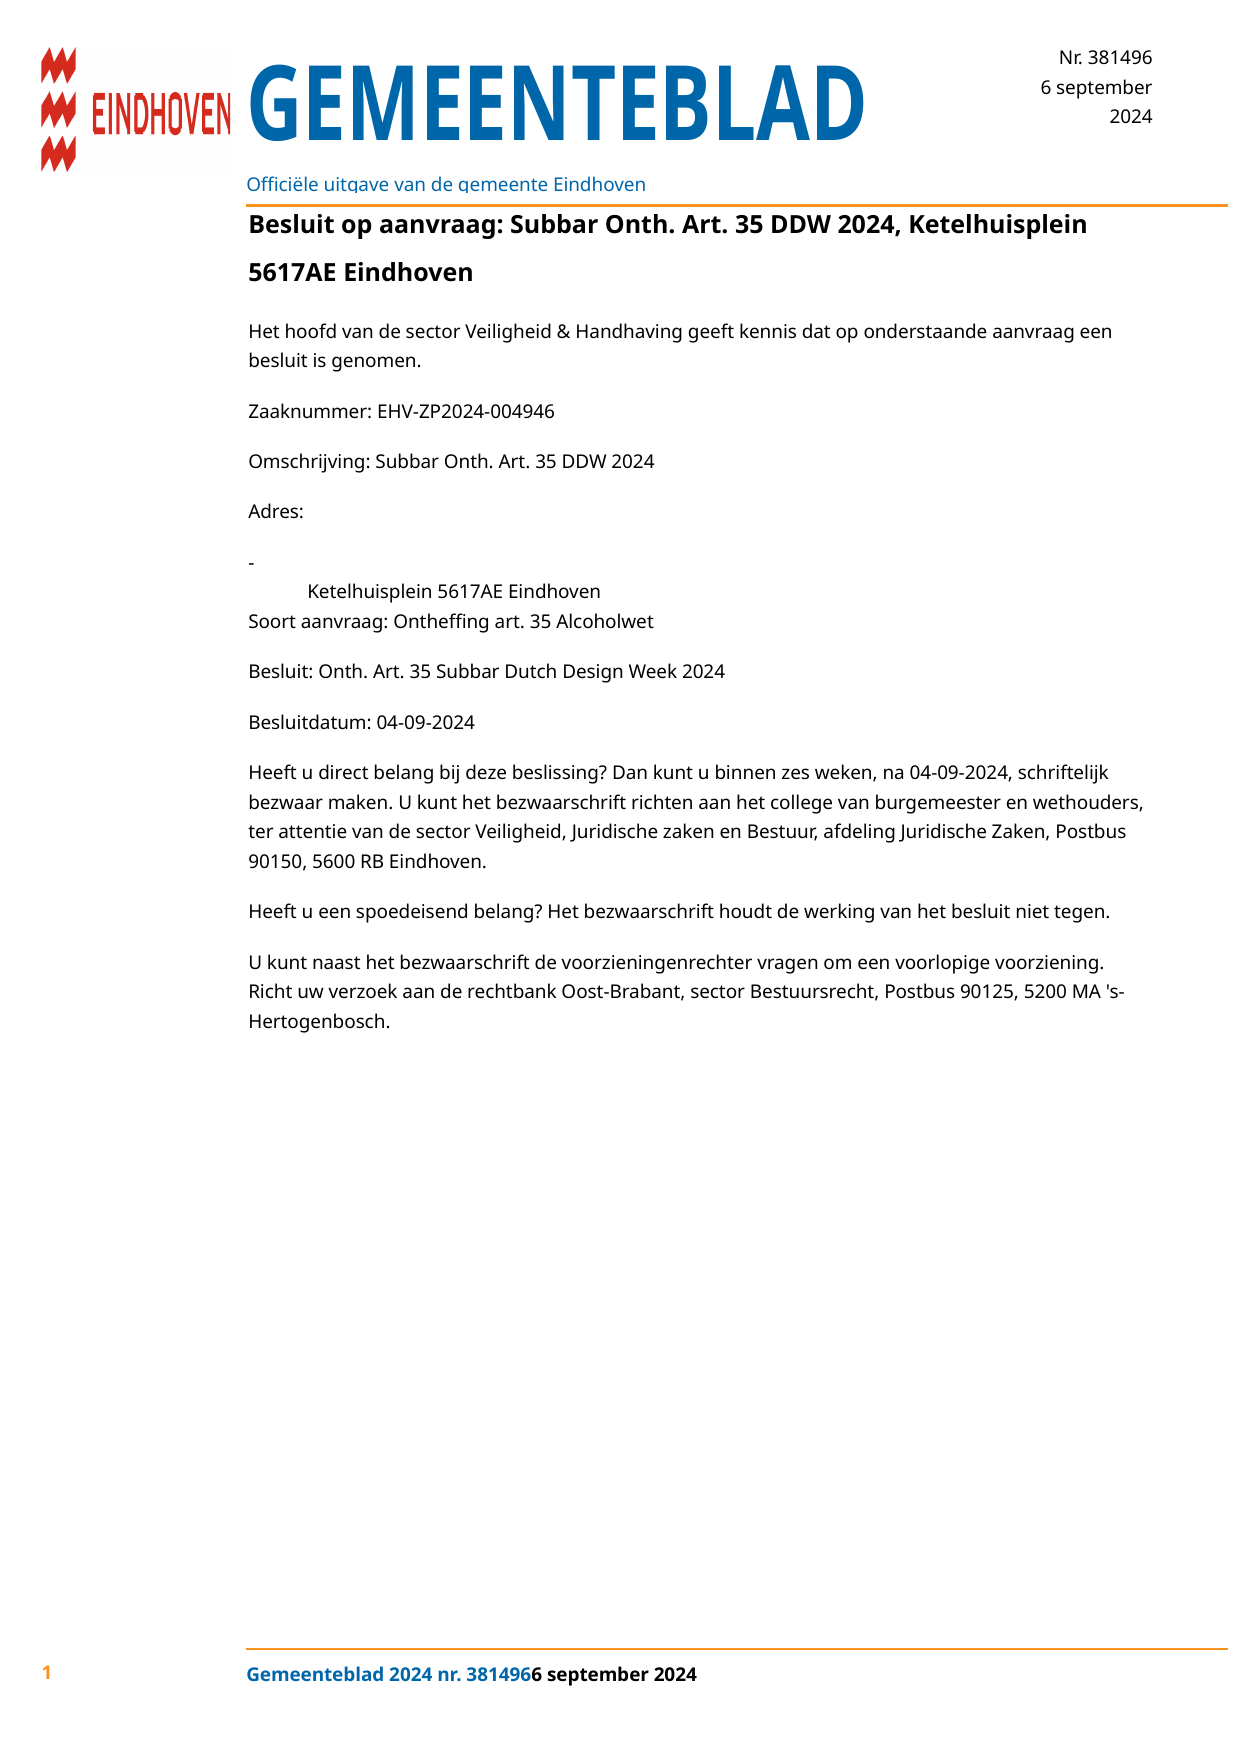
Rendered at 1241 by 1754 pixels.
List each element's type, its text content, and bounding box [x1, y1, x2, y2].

text Omschrijving: Subbar Onth. Art. 35 DDW 2024 [248, 448, 1152, 474]
text Adres: [248, 499, 1152, 524]
text Heeft u direct belang bij deze beslissing? Dan kunt u binnen zes weken, na 04-09-2024, schriftelijk bezwaar maken. U kunt het bezwaarschrift richten aan het college van burgemeester en wethouders, ter attentie van de sector Veiligheid, Juridische zaken en Bestuur, afdeling Juridische Zaken, Postbus 90150, 5600 RB Eindhoven. [248, 759, 1152, 874]
text Besluit: Onth. Art. 35 Subbar Dutch Design Week 2024 [248, 659, 1152, 684]
text Soort aanvraag: Ontheffing art. 35 Alcoholwet [248, 608, 1152, 634]
text Heeft u een spoedeisend belang? Het bezwaarschrift houdt de werking van het besluit niet tegen. [248, 899, 1152, 924]
picture [41, 47, 231, 172]
text Het hoofd van de sector Veiligheid & Handhaving geeft kennis dat op onderstaande aanvraag een besluit is genomen. [248, 318, 1152, 373]
text Besluitdatum: 04-09-2024 [248, 709, 1152, 735]
text U kunt naast het bezwaarschrift de voorzieningenrechter vragen om een voorlopige voorziening. Richt uw verzoek aan de rechtbank Oost-Brabant, sector Bestuursrecht, Postbus 90125, 5200 MA 's-Hertogenbosch. [248, 949, 1152, 1034]
text Besluit op aanvraag: Subbar Onth. Art. 35 DDW 2024, Ketelhuisplein 5617AE Eindhoven [248, 207, 1152, 288]
text Zaaknummer: EHV-ZP2024-004946 [248, 398, 1152, 424]
list Ketelhuisplein 5617AE Eindhoven [248, 579, 1152, 604]
